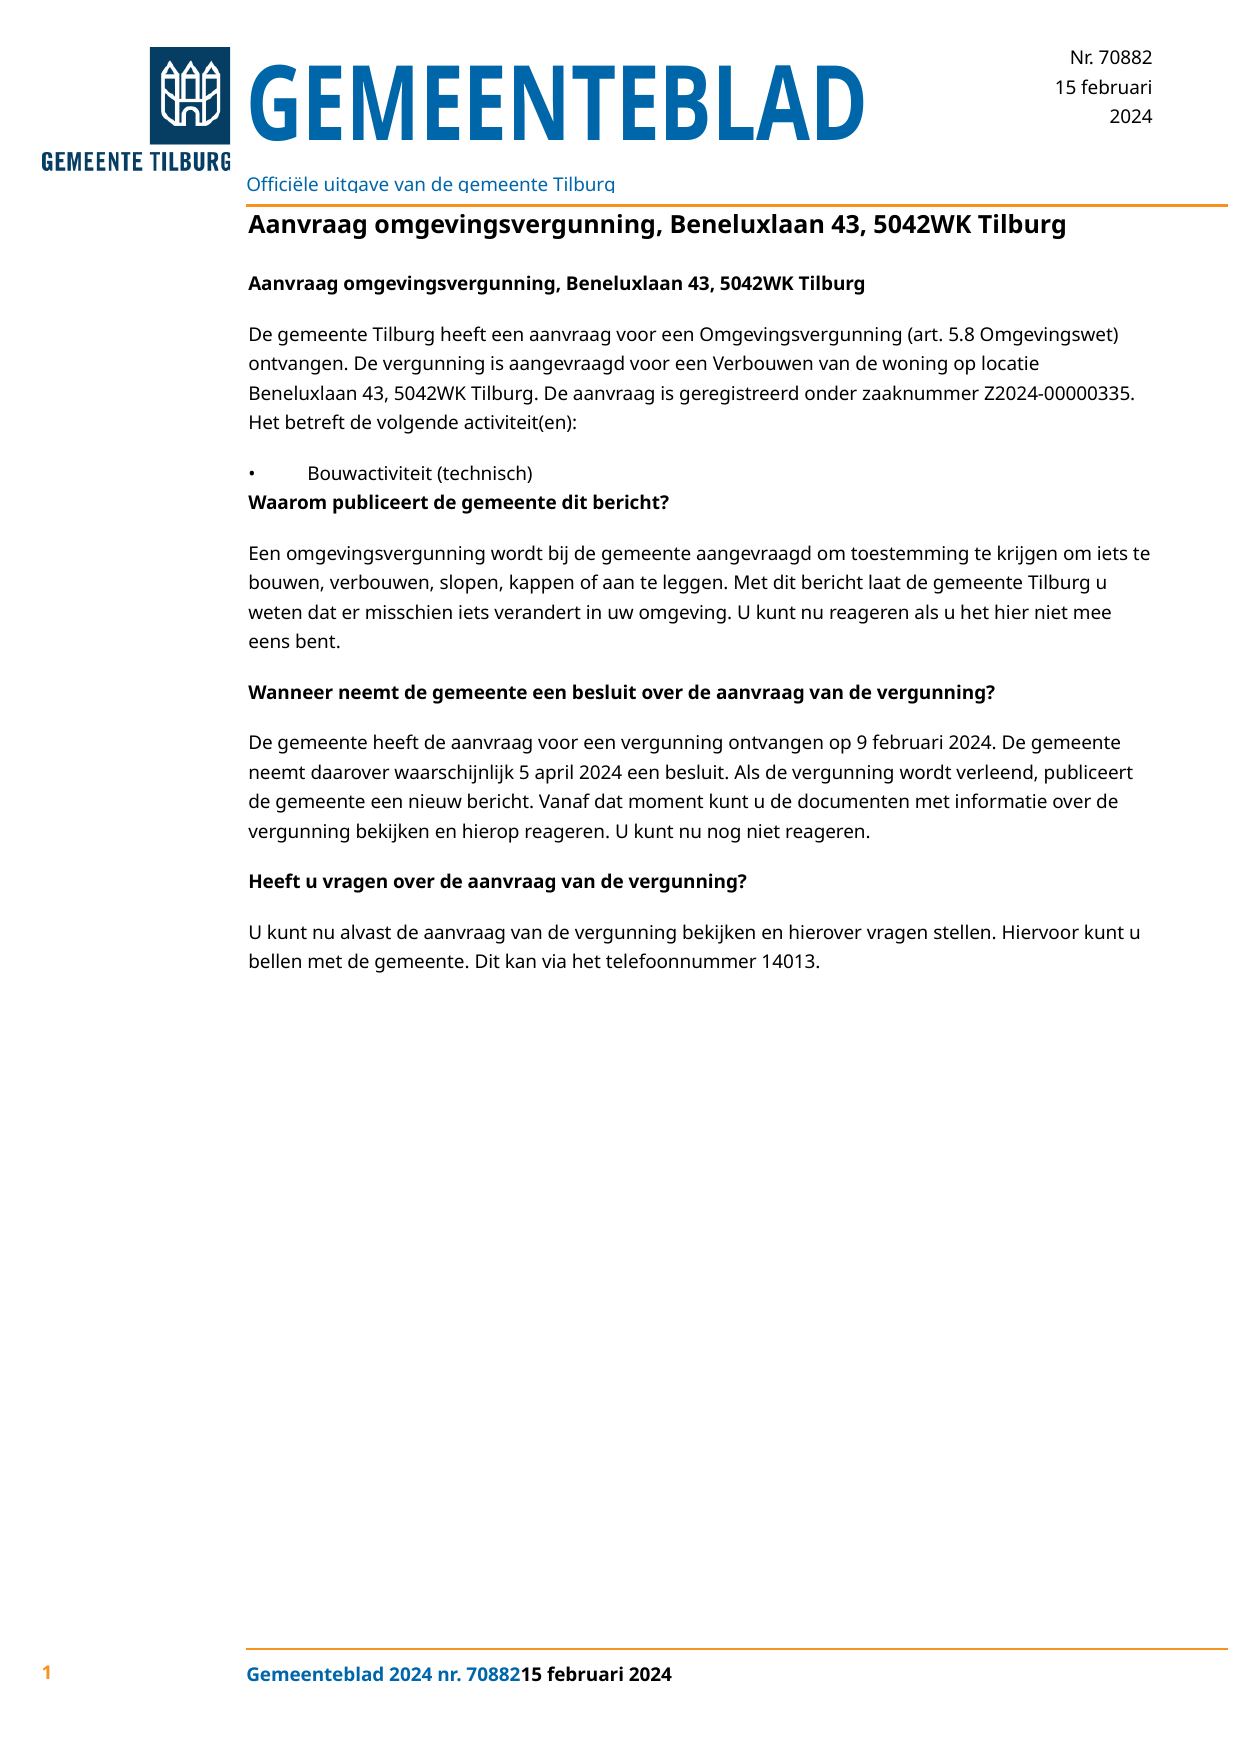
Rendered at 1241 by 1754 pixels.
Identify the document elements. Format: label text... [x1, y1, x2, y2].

picture [41, 47, 231, 172]
text Aanvraag omgevingsvergunning, Beneluxlaan 43, 5042WK Tilburg [248, 270, 1152, 296]
text Aanvraag omgevingsvergunning, Beneluxlaan 43, 5042WK Tilburg [248, 207, 1152, 241]
text De gemeente heeft de aanvraag voor een vergunning ontvangen op 9 februari 2024. De gemeente neemt daarover waarschijnlijk 5 april 2024 een besluit. Als de vergunning wordt verleend, publiceert de gemeente een nieuw bericht. Vanaf dat moment kunt u de documenten met informatie over de vergunning bekijken en hierop reageren. U kunt nu nog niet reageren. [248, 729, 1152, 844]
text Een omgevingsvergunning wordt bij de gemeente aangevraagd om toestemming te krijgen om iets te bouwen, verbouwen, slopen, kappen of aan te leggen. Met dit bericht laat de gemeente Tilburg u weten dat er misschien iets verandert in uw omgeving. U kunt nu reageren als u het hier niet mee eens bent. [248, 540, 1152, 654]
text De gemeente Tilburg heeft een aanvraag voor een Omgevingsvergunning (art. 5.8 Omgevingswet) ontvangen. De vergunning is aangevraagd voor een Verbouwen van de woning op locatie Beneluxlaan 43, 5042WK Tilburg. De aanvraag is geregistreerd onder zaaknummer Z2024-00000335. Het betreft de volgende activiteit(en): [248, 321, 1152, 435]
text Waarom publiceert de gemeente dit bericht? [248, 489, 1152, 515]
text Heeft u vragen over de aanvraag van de vergunning? [248, 869, 1152, 894]
text Wanneer neemt de gemeente een besluit over de aanvraag van de vergunning? [248, 679, 1152, 705]
text U kunt nu alvast de aanvraag van de vergunning bekijken en hierover vragen stellen. Hiervoor kunt u bellen met de gemeente. Dit kan via het telefoonnummer 14013. [248, 919, 1152, 974]
list Bouwactiviteit (technisch) [248, 460, 1152, 486]
